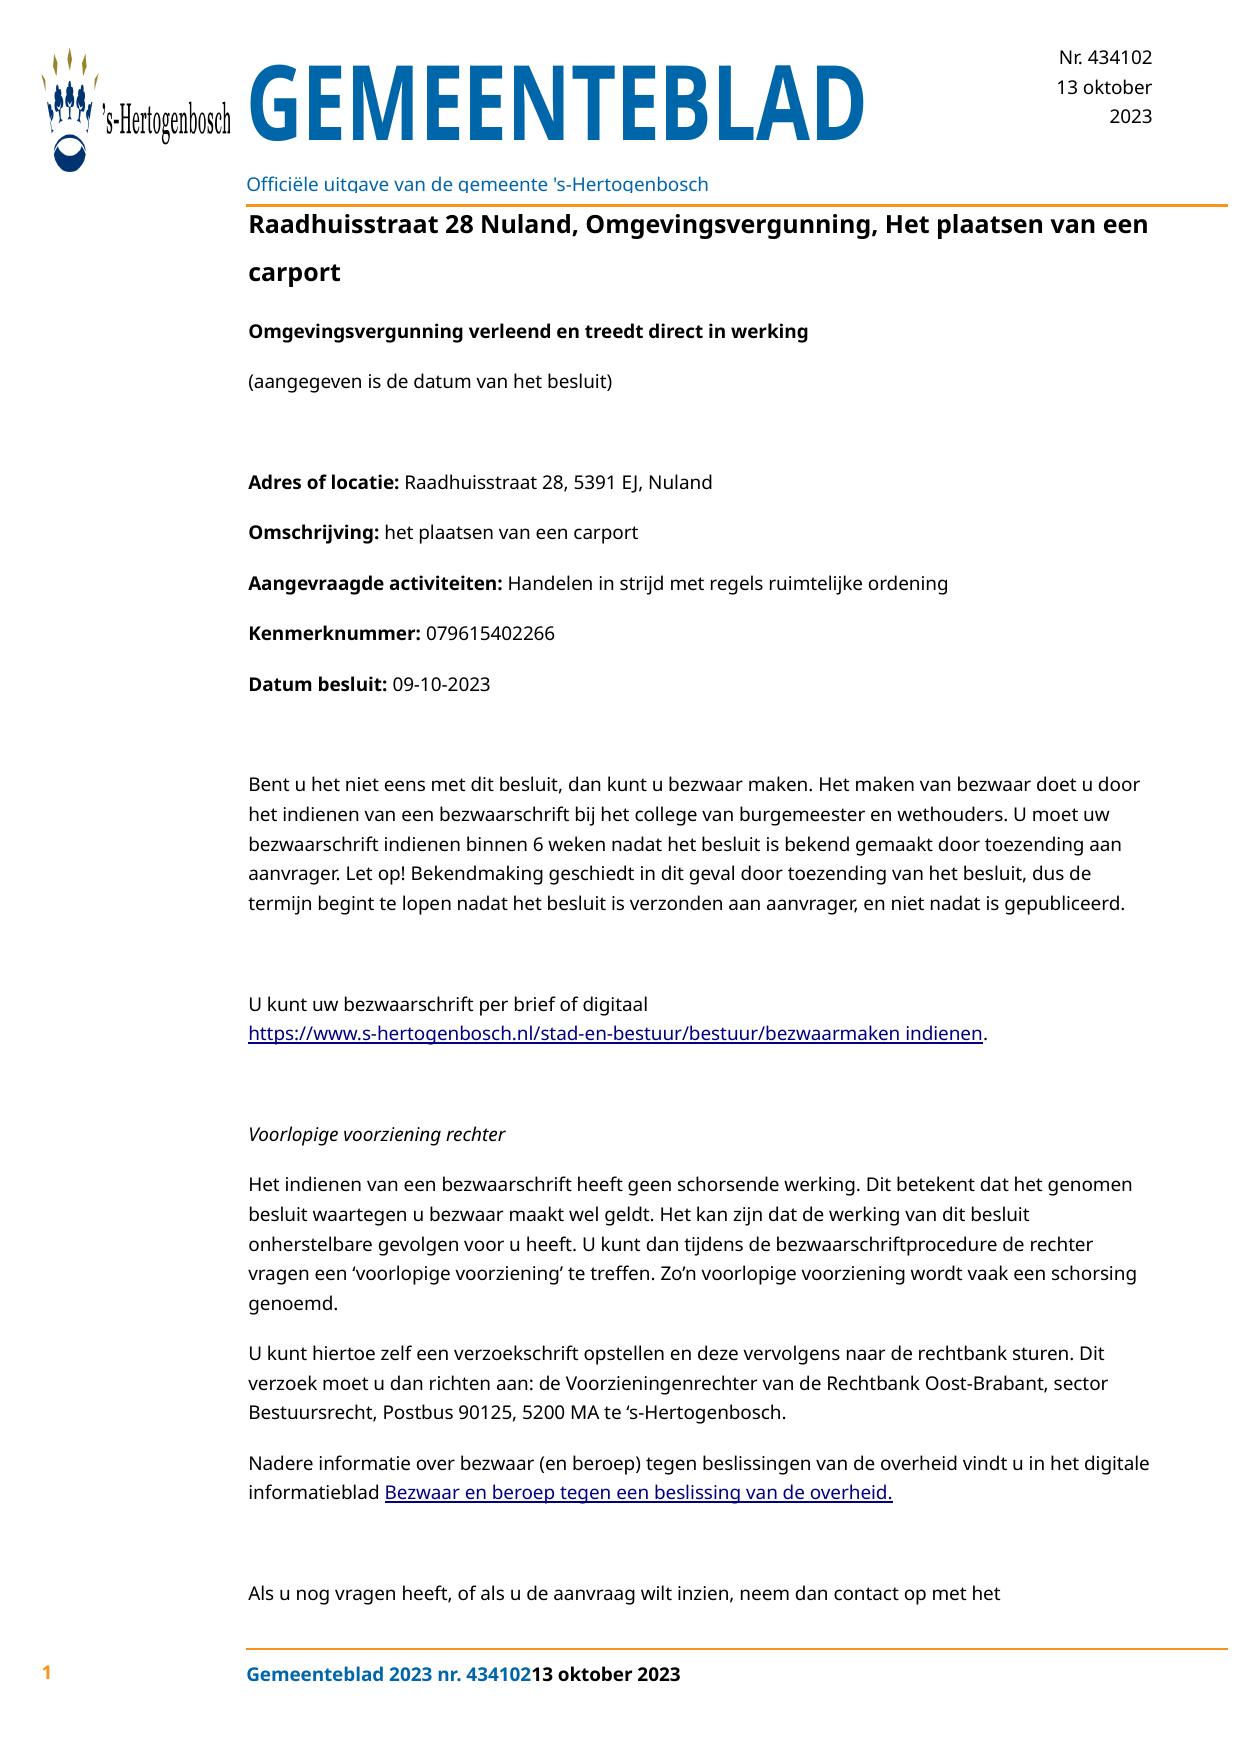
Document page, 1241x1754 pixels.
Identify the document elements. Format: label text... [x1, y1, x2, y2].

text Bent u het niet eens met dit besluit, dan kunt u bezwaar maken. Het maken van bezwaar doet u door het indienen van een bezwaarschrift bij het college van burgemeester en wethouders. U moet uw bezwaarschrift indienen binnen 6 weken nadat het besluit is bekend gemaakt door toezending aan aanvrager. Let op! Bekendmaking geschiedt in dit geval door toezending van het besluit, dus de termijn begint te lopen nadat het besluit is verzonden aan aanvrager, en niet nadat is gepubliceerd. [248, 772, 1152, 916]
text Omschrijving: het plaatsen van een carport [248, 519, 1152, 545]
text (aangegeven is de datum van het besluit) [248, 368, 1152, 394]
text Datum besluit: 09-10-2023 [248, 671, 1152, 697]
text U kunt uw bezwaarschrift per brief of digitaal https://www.s-hertogenbosch.nl/stad-en-bestuur/bestuur/bezwaarmaken indienen. [248, 991, 1152, 1046]
picture [41, 47, 231, 172]
text Het indienen van een bezwaarschrift heeft geen schorsende werking. Dit betekent dat het genomen besluit waartegen u bezwaar maakt wel geldt. Het kan zijn dat de werking van dit besluit onherstelbare gevolgen voor u heeft. U kunt dan tijdens de bezwaarschriftprocedure de rechter vragen een ‘voorlopige voorziening’ te treffen. Zo’n voorlopige voorziening wordt vaak een schorsing genoemd. [248, 1172, 1152, 1316]
text Raadhuisstraat 28 Nuland, Omgevingsvergunning, Het plaatsen van een carport [248, 207, 1152, 288]
text Omgevingsvergunning verleend en treedt direct in werking [248, 318, 1152, 344]
text Aangevraagde activiteiten: Handelen in strijd met regels ruimtelijke ordening [248, 570, 1152, 596]
text Voorlopige voorziening rechter [248, 1121, 1152, 1147]
text U kunt hiertoe zelf een verzoekschrift opstellen en deze vervolgens naar de rechtbank sturen. Dit verzoek moet u dan richten aan: de Voorzieningenrechter van de Rechtbank Oost-Brabant, sector Bestuursrecht, Postbus 90125, 5200 MA te ‘s-Hertogenbosch. [248, 1340, 1152, 1425]
text Nadere informatie over bezwaar (en beroep) tegen beslissingen van de overheid vindt u in het digitale informatieblad Bezwaar en beroep tegen een beslissing van de overheid. [248, 1450, 1152, 1505]
text Kenmerknummer: 079615402266 [248, 620, 1152, 646]
text Adres of locatie: Raadhuisstraat 28, 5391 EJ, Nuland [248, 469, 1152, 495]
text Als u nog vragen heeft, of als u de aanvraag wilt inzien, neem dan contact op met het [248, 1580, 1152, 1606]
